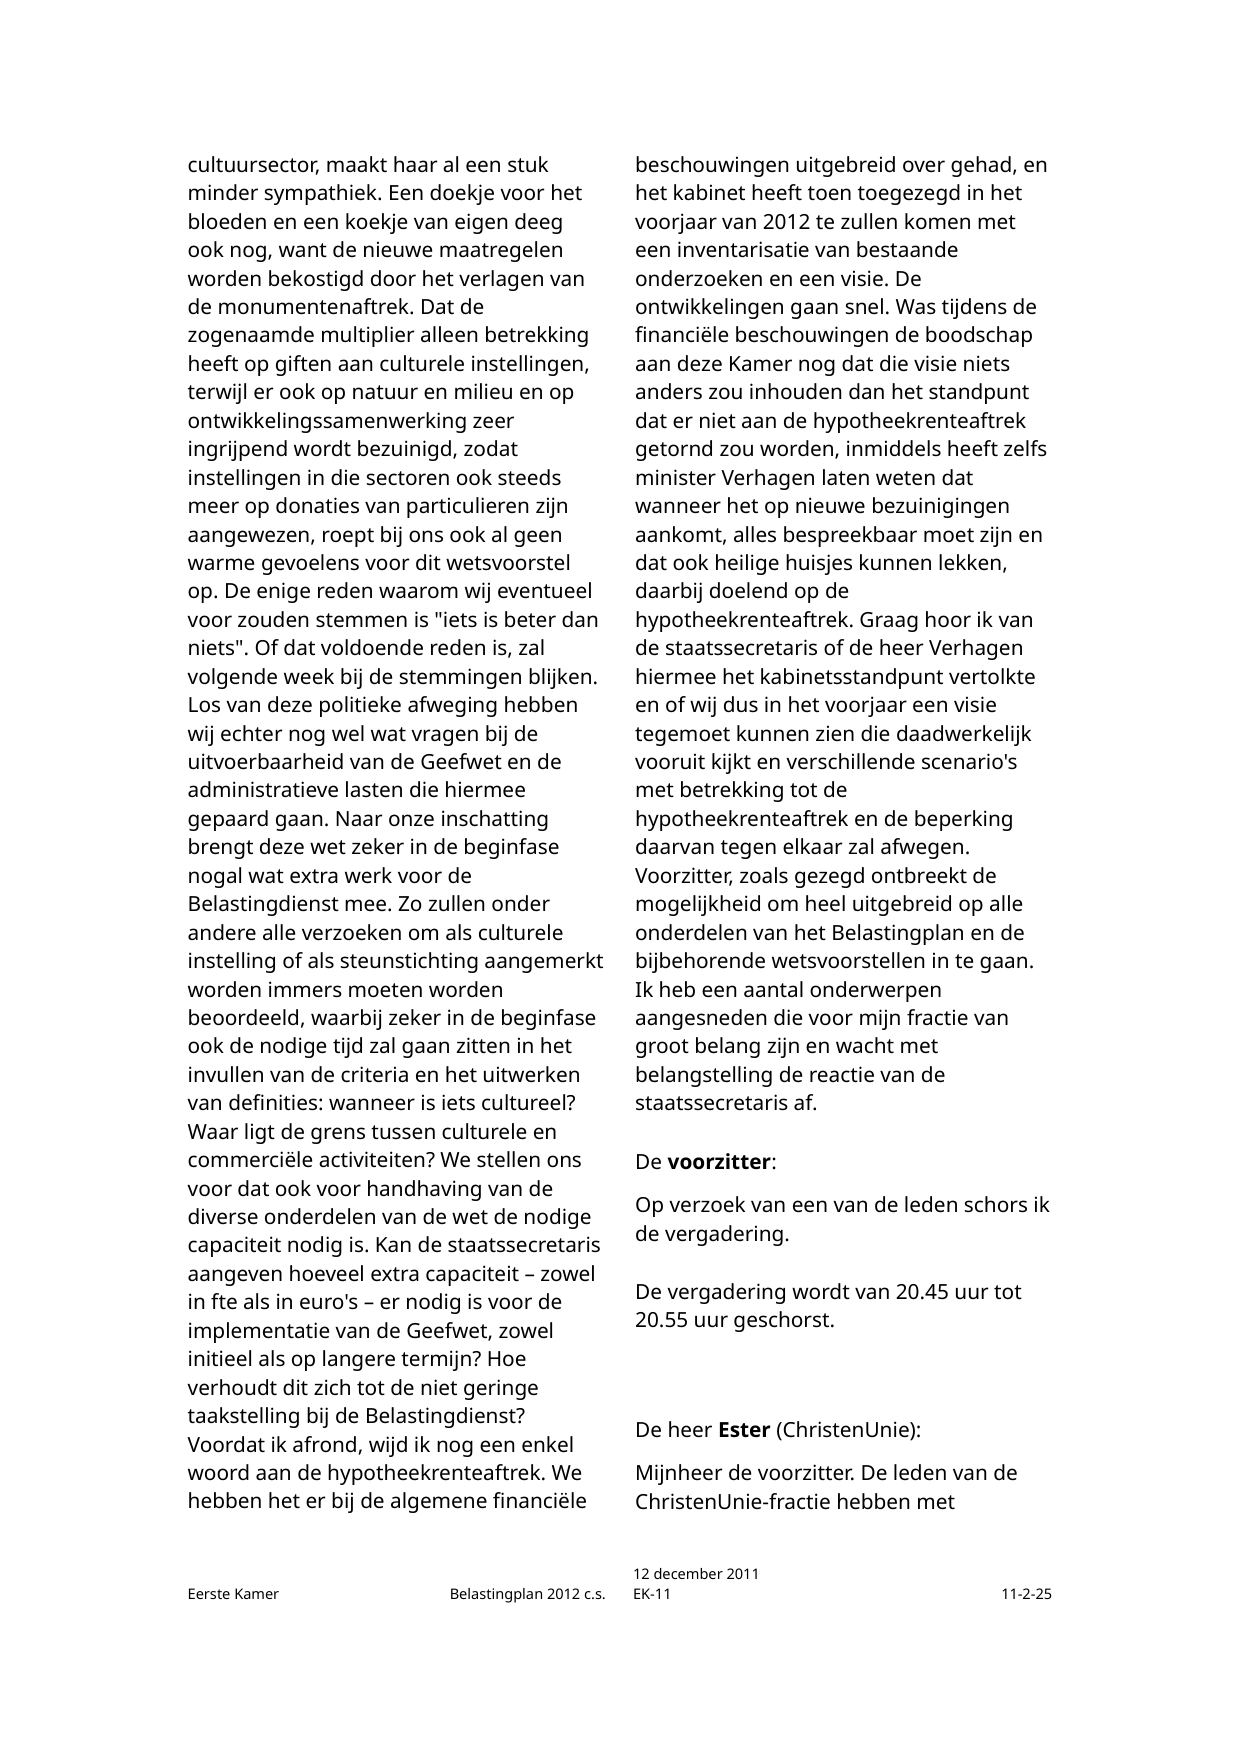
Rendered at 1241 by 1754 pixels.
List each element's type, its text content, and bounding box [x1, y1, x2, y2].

text beschouwingen uitgebreid over gehad, en het kabinet heeft toen toegezegd in het voorjaar van 2012 te zullen komen met een inventarisatie van bestaande onderzoeken en een visie. De ontwikkelingen gaan snel. Was tijdens de financiële beschouwingen de boodschap aan deze Kamer nog dat die visie niets anders zou inhouden dan het standpunt dat er niet aan de hypotheekrenteaftrek getornd zou worden, inmiddels heeft zelfs minister Verhagen laten weten dat wanneer het op nieuwe bezuinigingen aankomt, alles bespreekbaar moet zijn en dat ook heilige huisjes kunnen lekken, daarbij doelend op de hypotheekrenteaftrek. Graag hoor ik van de staatssecretaris of de heer Verhagen hiermee het kabinetsstandpunt vertolkte en of wij dus in het voorjaar een visie tegemoet kunnen zien die daadwerkelijk vooruit kijkt en verschillende scenario's met betrekking tot de hypotheekrenteaftrek en de beperking daarvan tegen elkaar zal afwegen. [635, 150, 1053, 861]
text cultuursector, maakt haar al een stuk minder sympathiek. Een doekje voor het bloeden en een koekje van eigen deeg ook nog, want de nieuwe maatregelen worden bekostigd door het verlagen van de monumentenaftrek. Dat de zogenaamde multiplier alleen betrekking heeft op giften aan culturele instellingen, terwijl er ook op natuur en milieu en op ontwikkelingssamenwerking zeer ingrijpend wordt bezuinigd, zodat instellingen in die sectoren ook steeds meer op donaties van particulieren zijn aangewezen, roept bij ons ook al geen warme gevoelens voor dit wetsvoorstel op. De enige reden waarom wij eventueel voor zouden stemmen is "iets is beter dan niets". Of dat voldoende reden is, zal volgende week bij de stemmingen blijken. [187, 150, 605, 690]
text Op verzoek van een van de leden schors ik de vergadering. [635, 1190, 1053, 1247]
text Mijnheer de voorzitter. De leden van de ChristenUnie-fractie hebben met [635, 1458, 1053, 1515]
text Voorzitter, zoals gezegd ontbreekt de mogelijkheid om heel uitgebreid op alle onderdelen van het Belastingplan en de bijbehorende wetsvoorstellen in te gaan. Ik heb een aantal onderwerpen aangesneden die voor mijn fractie van groot belang zijn en wacht met belangstelling de reactie van de staatssecretaris af. [635, 861, 1053, 1117]
text De heer Ester (ChristenUnie): [635, 1415, 1053, 1443]
text Voordat ik afrond, wijd ik nog een enkel woord aan de hypotheekrenteaftrek. We hebben het er bij de algemene financiële [187, 1430, 605, 1515]
text De voorzitter: [635, 1147, 1053, 1175]
text De vergadering wordt van 20.45 uur tot 20.55 uur geschorst. [635, 1277, 1053, 1334]
text  [635, 1364, 1053, 1392]
text Los van deze politieke afweging hebben wij echter nog wel wat vragen bij de uitvoerbaarheid van de Geefwet en de administratieve lasten die hiermee gepaard gaan. Naar onze inschatting brengt deze wet zeker in de beginfase nogal wat extra werk voor de Belastingdienst mee. Zo zullen onder andere alle verzoeken om als culturele instelling of als steunstichting aangemerkt worden immers moeten worden beoordeeld, waarbij zeker in de beginfase ook de nodige tijd zal gaan zitten in het invullen van de criteria en het uitwerken van definities: wanneer is iets cultureel? Waar ligt de grens tussen culturele en commerciële activiteiten? We stellen ons voor dat ook voor handhaving van de diverse onderdelen van de wet de nodige capaciteit nodig is. Kan de staatssecretaris aangeven hoeveel extra capaciteit – zowel in fte als in euro's – er nodig is voor de implementatie van de Geefwet, zowel initieel als op langere termijn? Hoe verhoudt dit zich tot de niet geringe taakstelling bij de Belastingdienst? [187, 690, 605, 1430]
